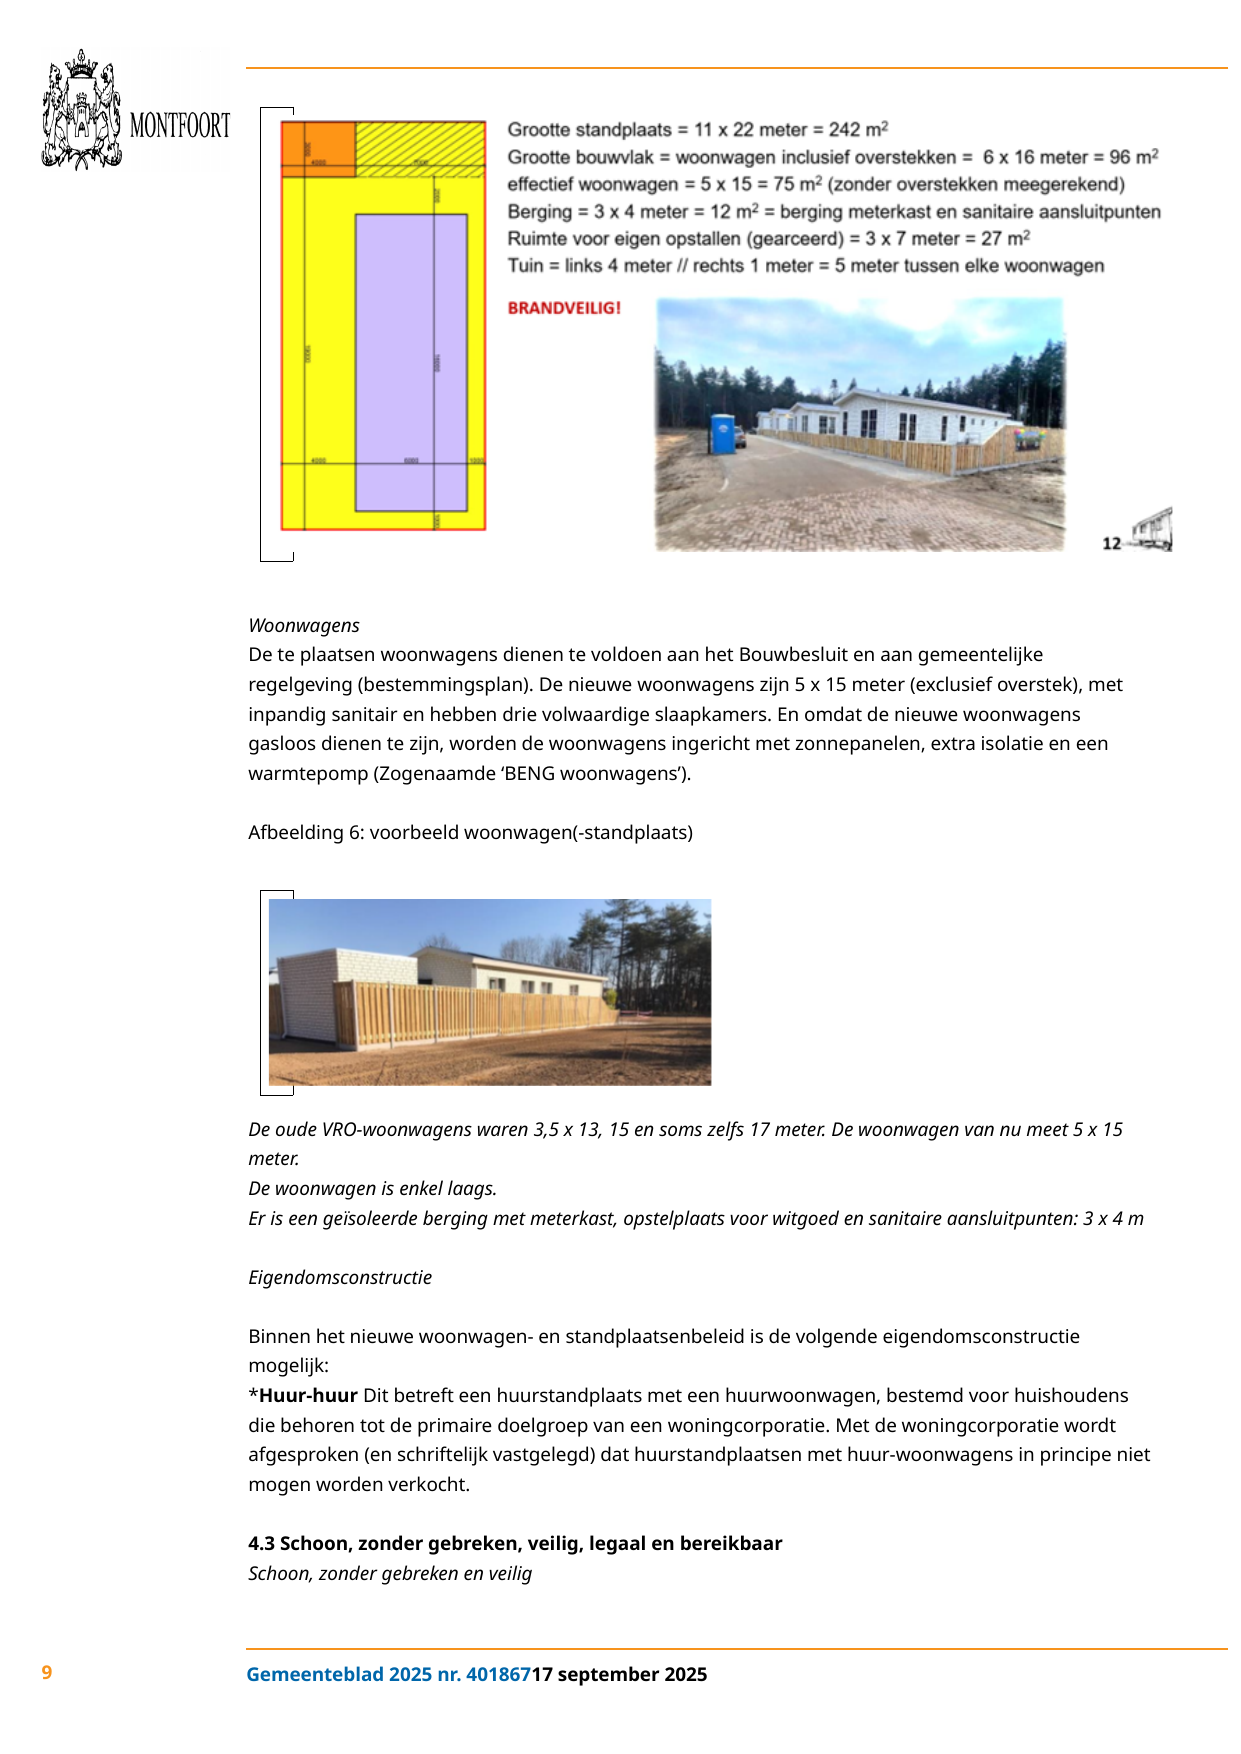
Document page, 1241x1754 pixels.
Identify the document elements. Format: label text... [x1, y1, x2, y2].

text De oude VRO-woonwagens waren 3,5 x 13, 15 en soms zelfs 17 meter. De woonwagen van nu meet 5 x 15 meter. [248, 1116, 1152, 1171]
text De woonwagen is enkel laags. [248, 1175, 1152, 1201]
text Er is een geïsoleerde berging met meterkast, opstelplaats voor witgoed en sanitaire aansluitpunten: 3 x 4 m [248, 1205, 1152, 1230]
text Woonwagens [248, 612, 1152, 638]
picture [268, 899, 712, 1086]
text 4.3 Schoon, zonder gebreken, veilig, legaal en bereikbaar [248, 1530, 1152, 1556]
text De te plaatsen woonwagens dienen te voldoen aan het Bouwbesluit en aan gemeentelijke regelgeving (bestemmingsplan). De nieuwe woonwagens zijn 5 x 15 meter (exclusief overstek), met inpandig sanitair en hebben drie volwaardige slaapkamers. En omdat de nieuwe woonwagens gasloos dienen te zijn, worden de woonwagens ingericht met zonnepanelen, extra isolatie en een warmtepomp (Zogenaamde ‘BENG woonwagens’). [248, 642, 1152, 786]
picture [41, 47, 231, 172]
text *Huur-huur Dit betreft een huurstandplaats met een huurwoonwagen, bestemd voor huishoudens die behoren tot de primaire doelgroep van een woningcorporatie. Met de woningcorporatie wordt afgesproken (en schriftelijk vastgelegd) dat huurstandplaatsen met huur-woonwagens in principe niet mogen worden verkocht. [248, 1382, 1152, 1497]
picture [268, 115, 1173, 552]
text Binnen het nieuwe woonwagen- en standplaatsenbeleid is de volgende eigendomsconstructie mogelijk: [248, 1323, 1152, 1378]
text Schoon, zonder gebreken en veilig [248, 1560, 1152, 1585]
text Eigendomsconstructie [248, 1264, 1152, 1289]
text Afbeelding 6: voorbeeld woonwagen(-standplaats) [248, 819, 1152, 845]
